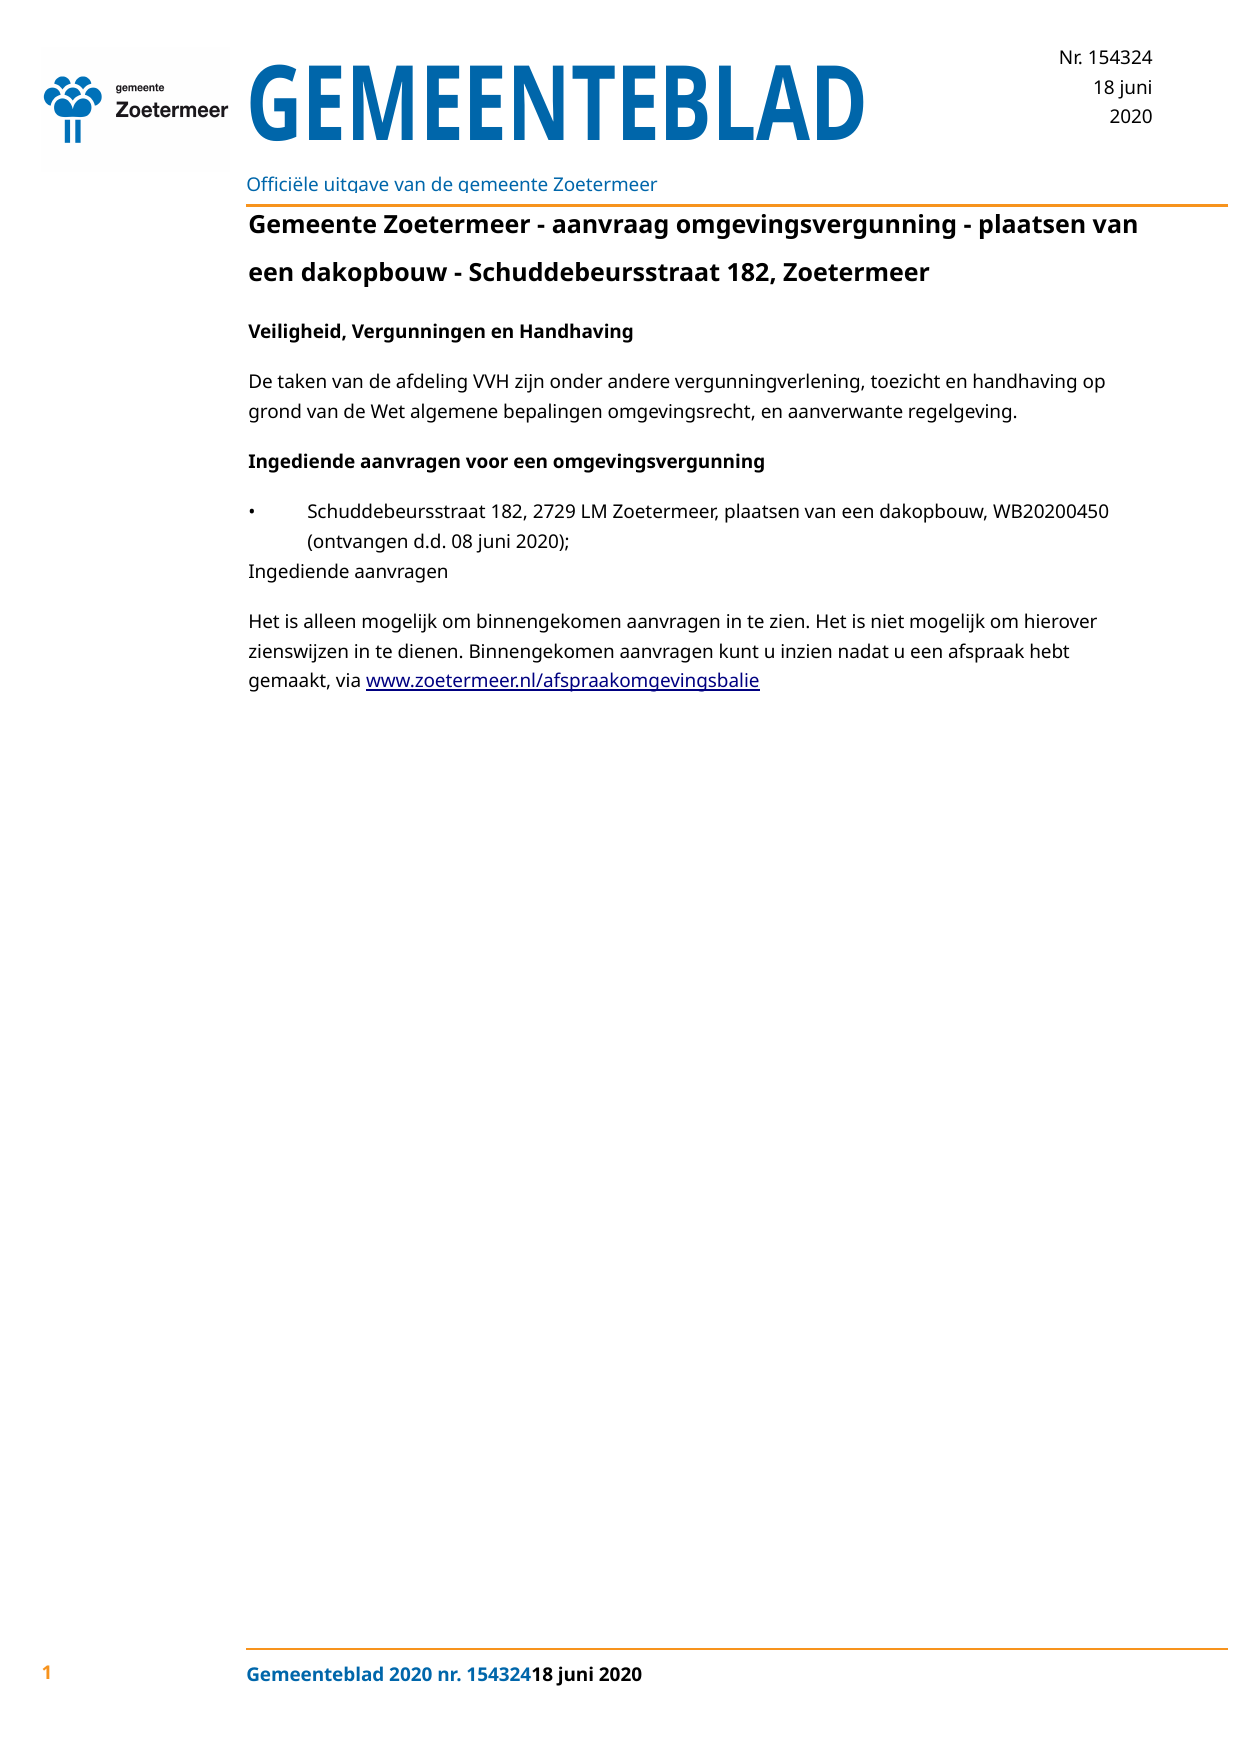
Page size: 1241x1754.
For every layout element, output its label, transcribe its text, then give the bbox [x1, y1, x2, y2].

text Ingediende aanvragen [248, 558, 1152, 584]
text Ingediende aanvragen voor een omgevingsvergunning [248, 448, 1152, 474]
text Veiligheid, Vergunningen en Handhaving [248, 318, 1152, 344]
list Schuddebeursstraat 182, 2729 LM Zoetermeer, plaatsen van een dakopbouw, WB20200450 (ontvangen d.d. 08 juni 2020); [248, 499, 1152, 554]
text Het is alleen mogelijk om binnengekomen aanvragen in te zien. Het is niet mogelijk om hierover zienswijzen in te dienen. Binnengekomen aanvragen kunt u inzien nadat u een afspraak hebt gemaakt, via www.zoetermeer.nl/afspraakomgevingsbalie [248, 608, 1152, 693]
text De taken van de afdeling VVH zijn onder andere vergunningverlening, toezicht en handhaving op grond van de Wet algemene bepalingen omgevingsrecht, en aanverwante regelgeving. [248, 368, 1152, 424]
picture [41, 47, 231, 172]
text Gemeente Zoetermeer - aanvraag omgevingsvergunning - plaatsen van een dakopbouw - Schuddebeursstraat 182, Zoetermeer [248, 207, 1152, 288]
